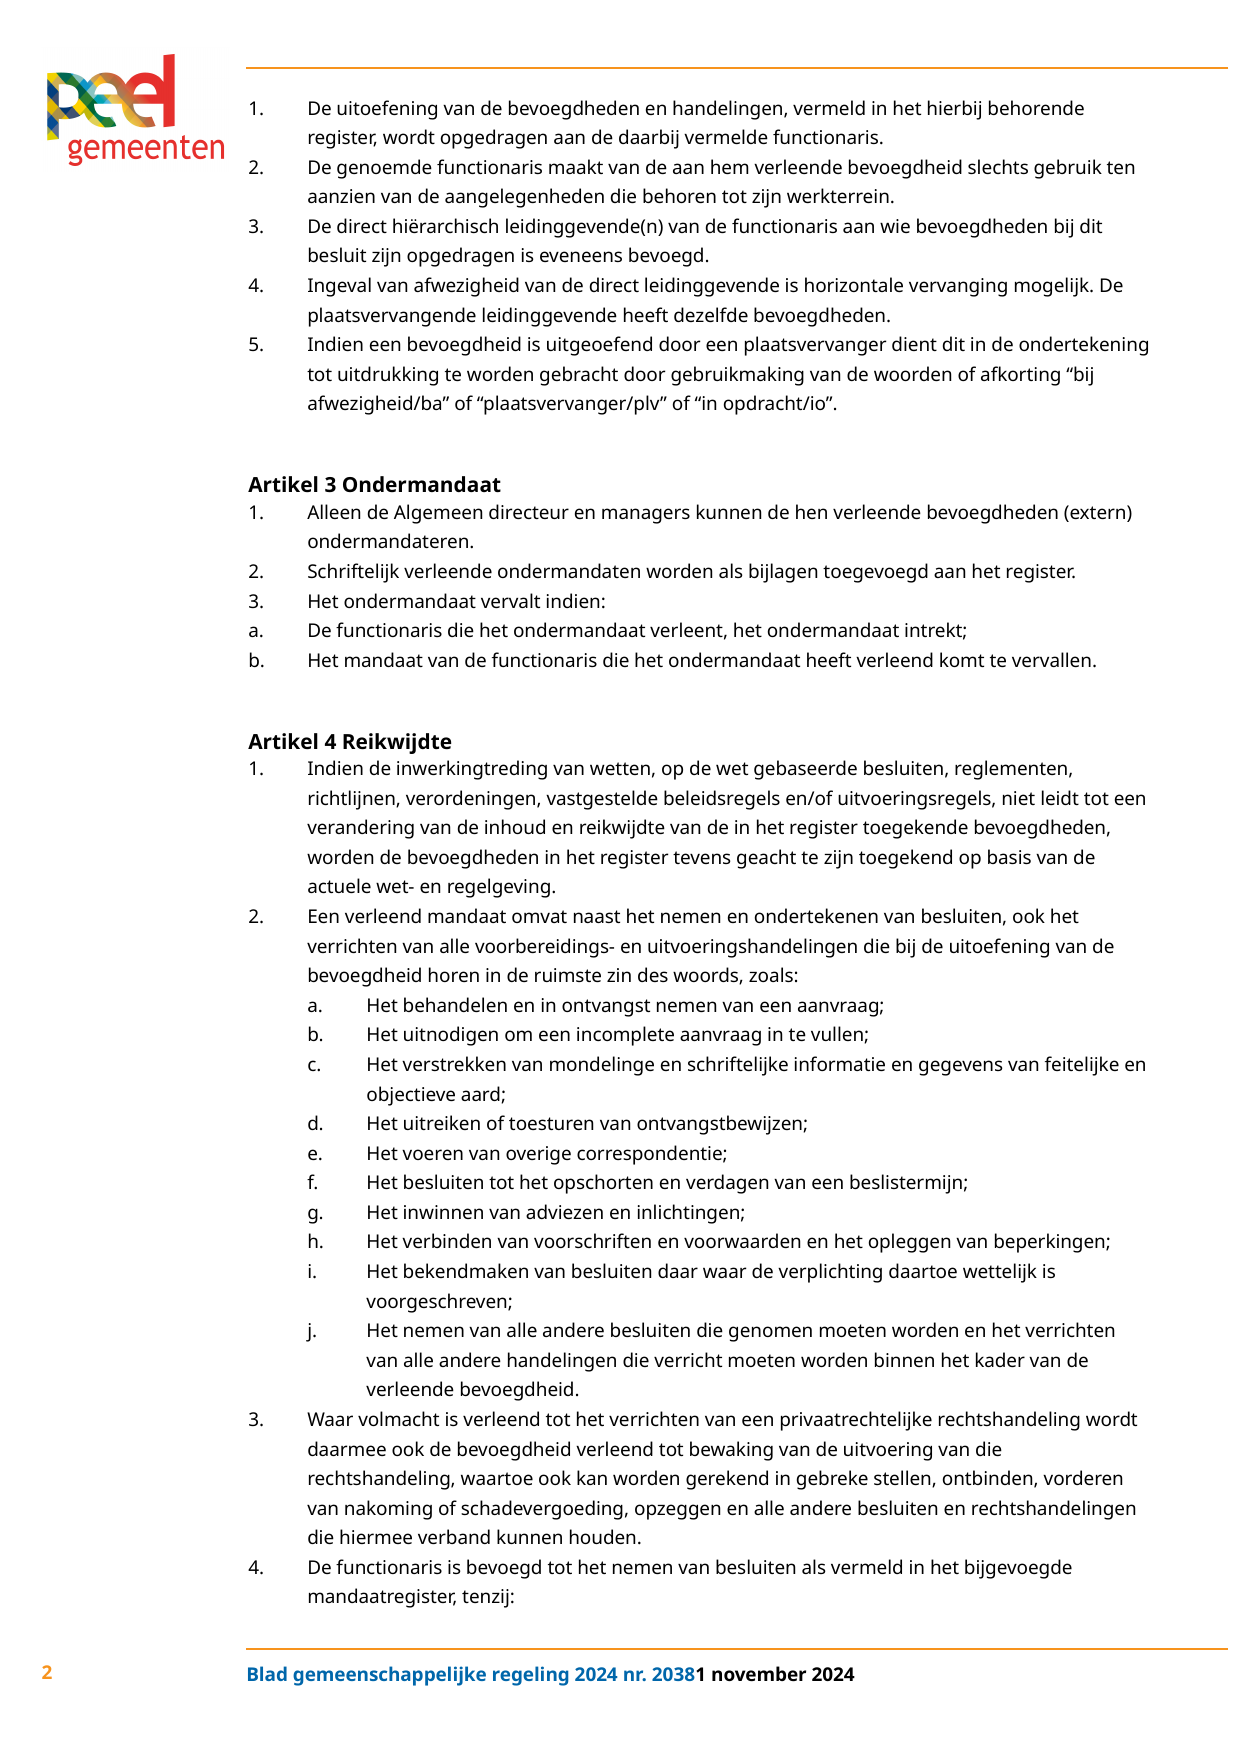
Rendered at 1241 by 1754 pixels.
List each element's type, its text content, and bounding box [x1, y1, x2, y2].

list De functionaris die het ondermandaat verleent, het ondermandaat intrekt; [248, 617, 1152, 643]
list Het nemen van alle andere besluiten die genomen moeten worden en het verrichten van alle andere handelingen die verricht moeten worden binnen het kader van de verleende bevoegdheid. [307, 1317, 1152, 1402]
list Alleen de Algemeen directeur en managers kunnen de hen verleende bevoegdheden (extern) ondermandateren. [248, 499, 1152, 554]
list Ingeval van afwezigheid van de direct leidinggevende is horizontale vervanging mogelijk. De plaatsvervangende leidinggevende heeft dezelfde bevoegdheden. [248, 272, 1152, 328]
list Het voeren van overige correspondentie; [307, 1140, 1152, 1166]
text Artikel 4 Reikwijdte [248, 727, 1152, 755]
list Het verbinden van voorschriften en voorwaarden en het opleggen van beperkingen; [307, 1229, 1152, 1254]
list De direct hiërarchisch leidinggevende(n) van de functionaris aan wie bevoegdheden bij dit besluit zijn opgedragen is eveneens bevoegd. [248, 213, 1152, 268]
list Waar volmacht is verleend tot het verrichten van een privaatrechtelijke rechtshandeling wordt daarmee ook de bevoegdheid verleend tot bewaking van de uitvoering van die rechtshandeling, waartoe ook kan worden gerekend in gebreke stellen, ontbinden, vorderen van nakoming of schadevergoeding, opzeggen en alle andere besluiten en rechtshandelingen die hiermee verband kunnen houden. [248, 1406, 1152, 1550]
list De genoemde functionaris maakt van de aan hem verleende bevoegdheid slechts gebruik ten aanzien van de aangelegenheden die behoren tot zijn werkterrein. [248, 154, 1152, 209]
list Het ondermandaat vervalt indien: [248, 588, 1152, 613]
list Het bekendmaken van besluiten daar waar de verplichting daartoe wettelijk is voorgeschreven; [307, 1258, 1152, 1314]
list Het inwinnen van adviezen en inlichtingen; [307, 1199, 1152, 1225]
list Indien de inwerkingtreding van wetten, op de wet gebaseerde besluiten, reglementen, richtlijnen, verordeningen, vastgestelde beleidsregels en/of uitvoeringsregels, niet leidt tot een verandering van de inhoud en reikwijdte van de in het register toegekende bevoegdheden, worden de bevoegdheden in het register tevens geacht te zijn toegekend op basis van de actuele wet- en regelgeving. [248, 755, 1152, 899]
list Indien een bevoegdheid is uitgeoefend door een plaatsvervanger dient dit in de ondertekening tot uitdrukking te worden gebracht door gebruikmaking van de woorden of afkorting “bij afwezigheid/ba” of “plaatsvervanger/plv” of “in opdracht/io”. [248, 331, 1152, 416]
list Het besluiten tot het opschorten en verdagen van een beslistermijn; [307, 1169, 1152, 1195]
list Het uitnodigen om een incomplete aanvraag in te vullen; [307, 1022, 1152, 1047]
list De functionaris is bevoegd tot het nemen van besluiten als vermeld in het bijgevoegde mandaatregister, tenzij: [248, 1554, 1152, 1609]
picture [41, 47, 231, 172]
list Het behandelen en in ontvangst nemen van een aanvraag; [307, 992, 1152, 1018]
list Schriftelijk verleende ondermandaten worden als bijlagen toegevoegd aan het register. [248, 558, 1152, 584]
list Het uitreiken of toesturen van ontvangstbewijzen; [307, 1110, 1152, 1136]
list De uitoefening van de bevoegdheden en handelingen, vermeld in het hierbij behorende register, wordt opgedragen aan de daarbij vermelde functionaris. [248, 95, 1152, 150]
list Het verstrekken van mondelinge en schriftelijke informatie en gegevens van feitelijke en objectieve aard; [307, 1051, 1152, 1107]
list Het mandaat van de functionaris die het ondermandaat heeft verleend komt te vervallen. [248, 647, 1152, 673]
list Een verleend mandaat omvat naast het nemen en ondertekenen van besluiten, ook het verrichten van alle voorbereidings- en uitvoeringshandelingen die bij de uitoefening van de bevoegdheid horen in de ruimste zin des woords, zoals: [248, 903, 1152, 988]
text Artikel 3 Ondermandaat [248, 471, 1152, 499]
